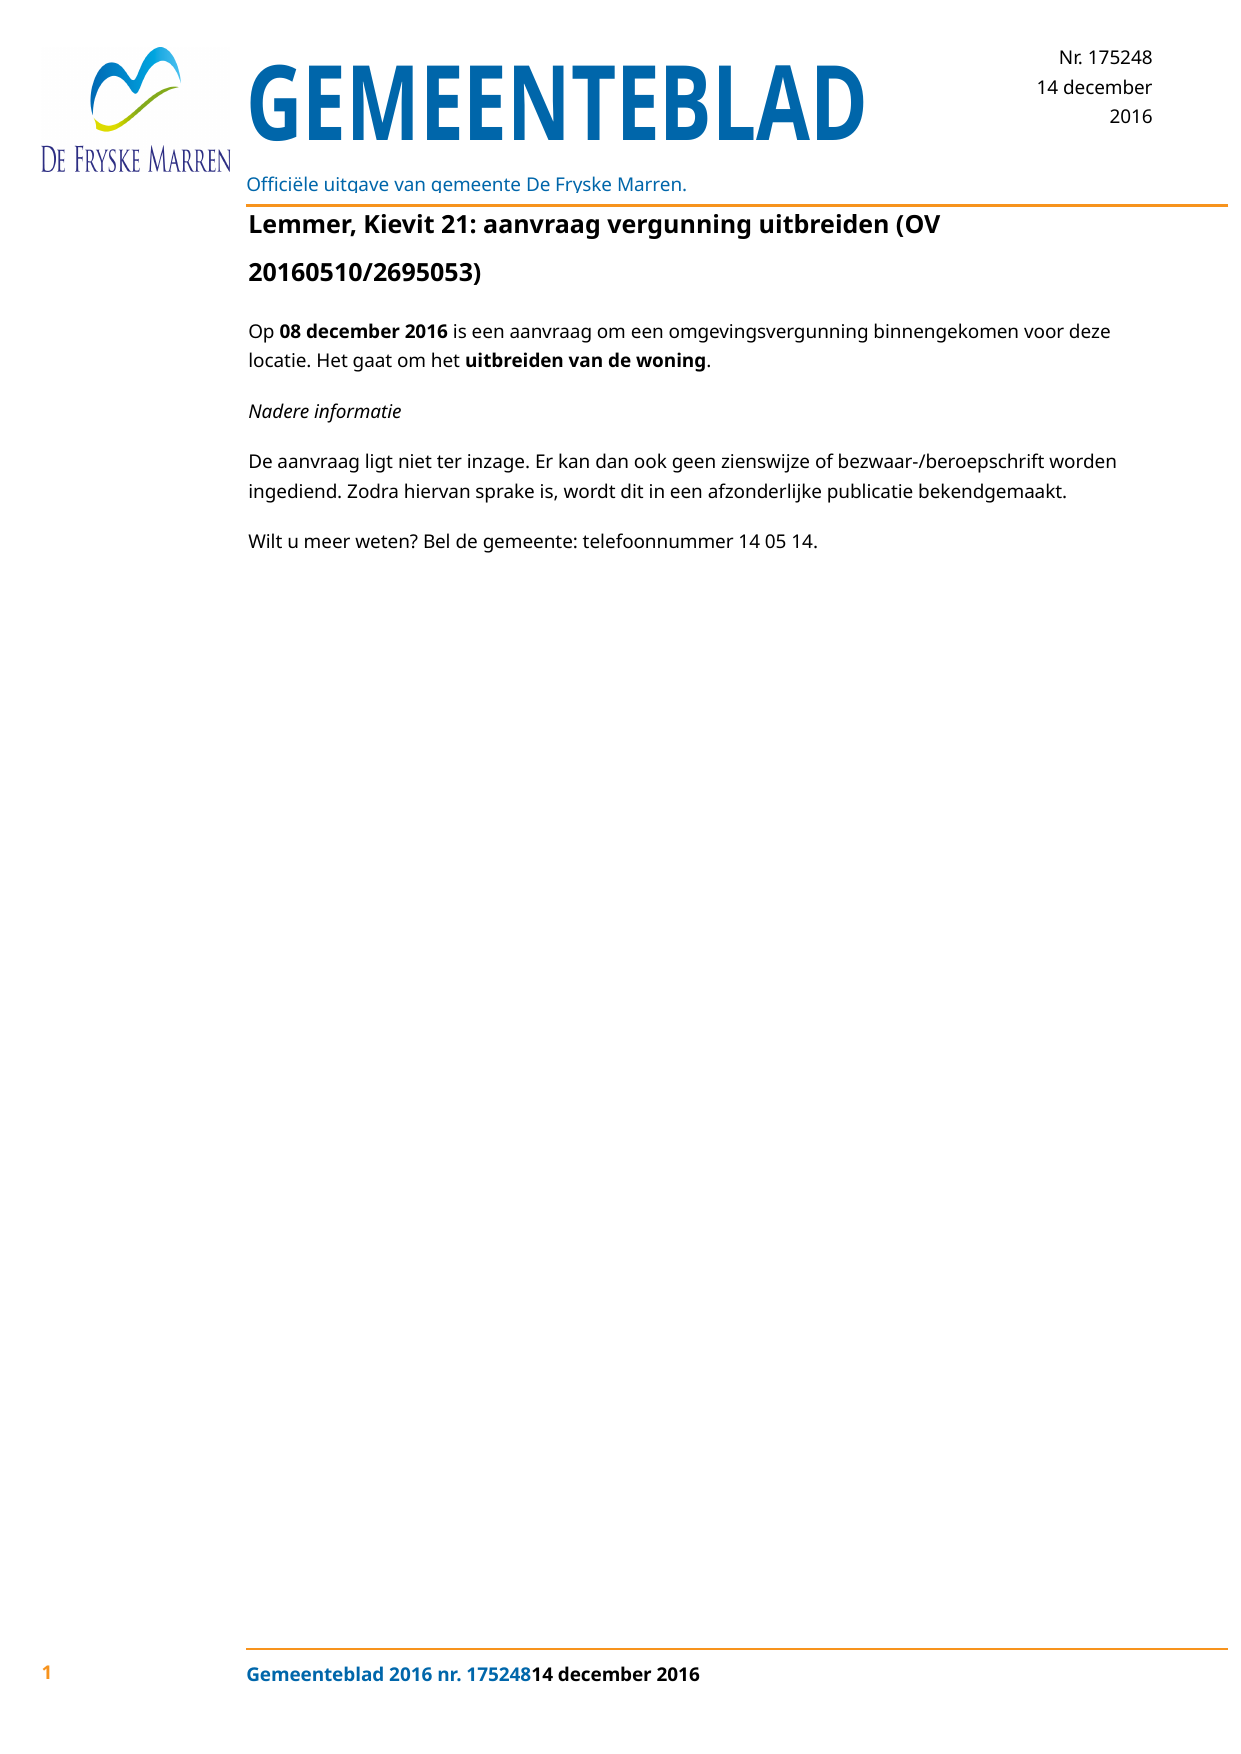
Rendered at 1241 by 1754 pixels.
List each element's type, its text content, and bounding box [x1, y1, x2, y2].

text Op 08 december 2016 is een aanvraag om een omgevingsvergunning binnengekomen voor deze locatie. Het gaat om het uitbreiden van de woning. [248, 318, 1152, 373]
text Wilt u meer weten? Bel de gemeente: telefoonnummer 14 05 14. [248, 528, 1152, 554]
text Nadere informatie [248, 398, 1152, 424]
text Lemmer, Kievit 21: aanvraag vergunning uitbreiden (OV 20160510/2695053) [248, 207, 1152, 288]
picture [41, 47, 231, 172]
text De aanvraag ligt niet ter inzage. Er kan dan ook geen zienswijze of bezwaar-/beroepschrift worden ingediend. Zodra hiervan sprake is, wordt dit in een afzonderlijke publicatie bekendgemaakt. [248, 448, 1152, 504]
